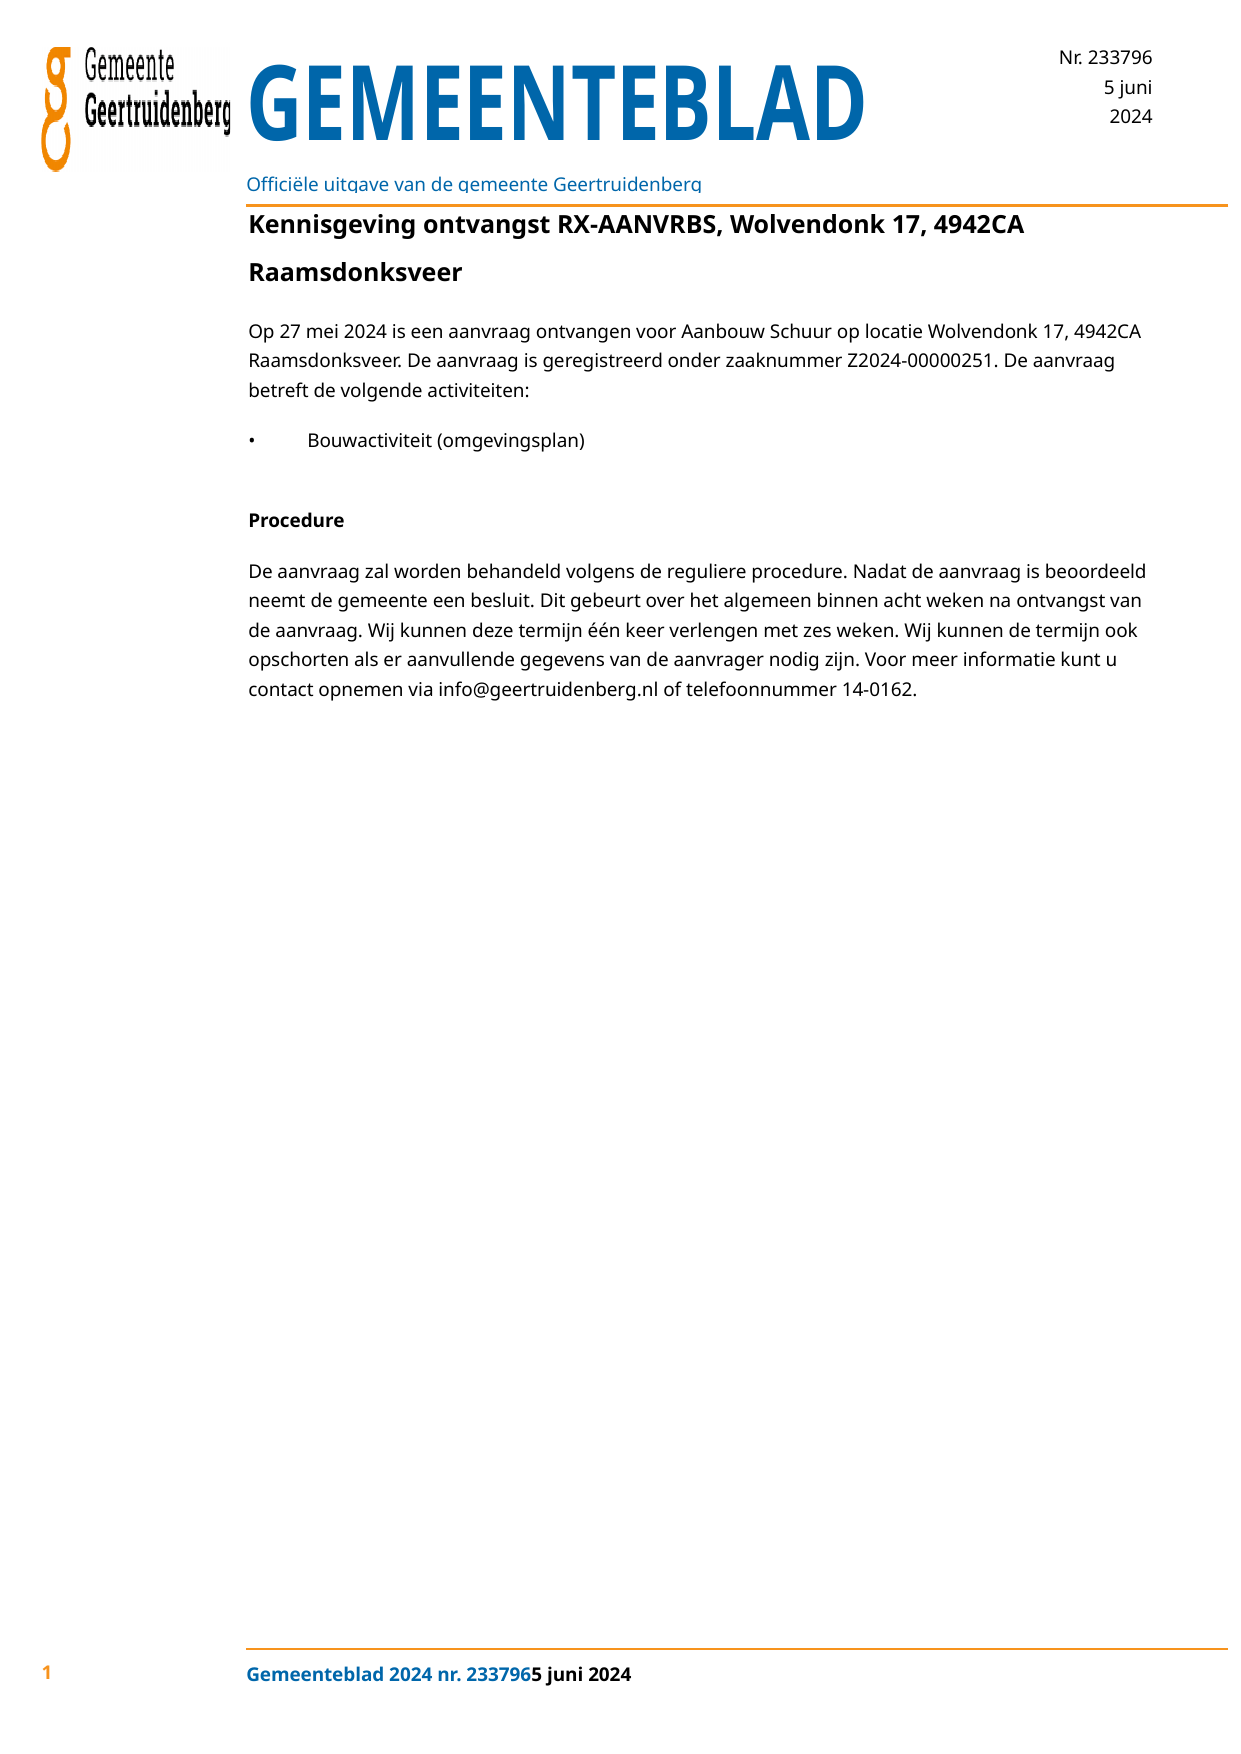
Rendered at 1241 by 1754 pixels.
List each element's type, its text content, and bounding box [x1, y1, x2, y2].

picture [41, 47, 231, 172]
text Op 27 mei 2024 is een aanvraag ontvangen voor Aanbouw Schuur op locatie Wolvendonk 17, 4942CA Raamsdonksveer. De aanvraag is geregistreerd onder zaaknummer Z2024-00000251. De aanvraag betreft de volgende activiteiten: [248, 318, 1152, 403]
text De aanvraag zal worden behandeld volgens de reguliere procedure. Nadat de aanvraag is beoordeeld neemt de gemeente een besluit. Dit gebeurt over het algemeen binnen acht weken na ontvangst van de aanvraag. Wij kunnen deze termijn één keer verlengen met zes weken. Wij kunnen de termijn ook opschorten als er aanvullende gegevens van de aanvrager nodig zijn. Voor meer informatie kunt u contact opnemen via info@geertruidenberg.nl of telefoonnummer 14-0162. [248, 558, 1152, 702]
text Procedure [248, 507, 1152, 533]
list Bouwactiviteit (omgevingsplan) [248, 427, 1152, 453]
text Kennisgeving ontvangst RX-AANVRBS, Wolvendonk 17, 4942CA Raamsdonksveer [248, 207, 1152, 288]
